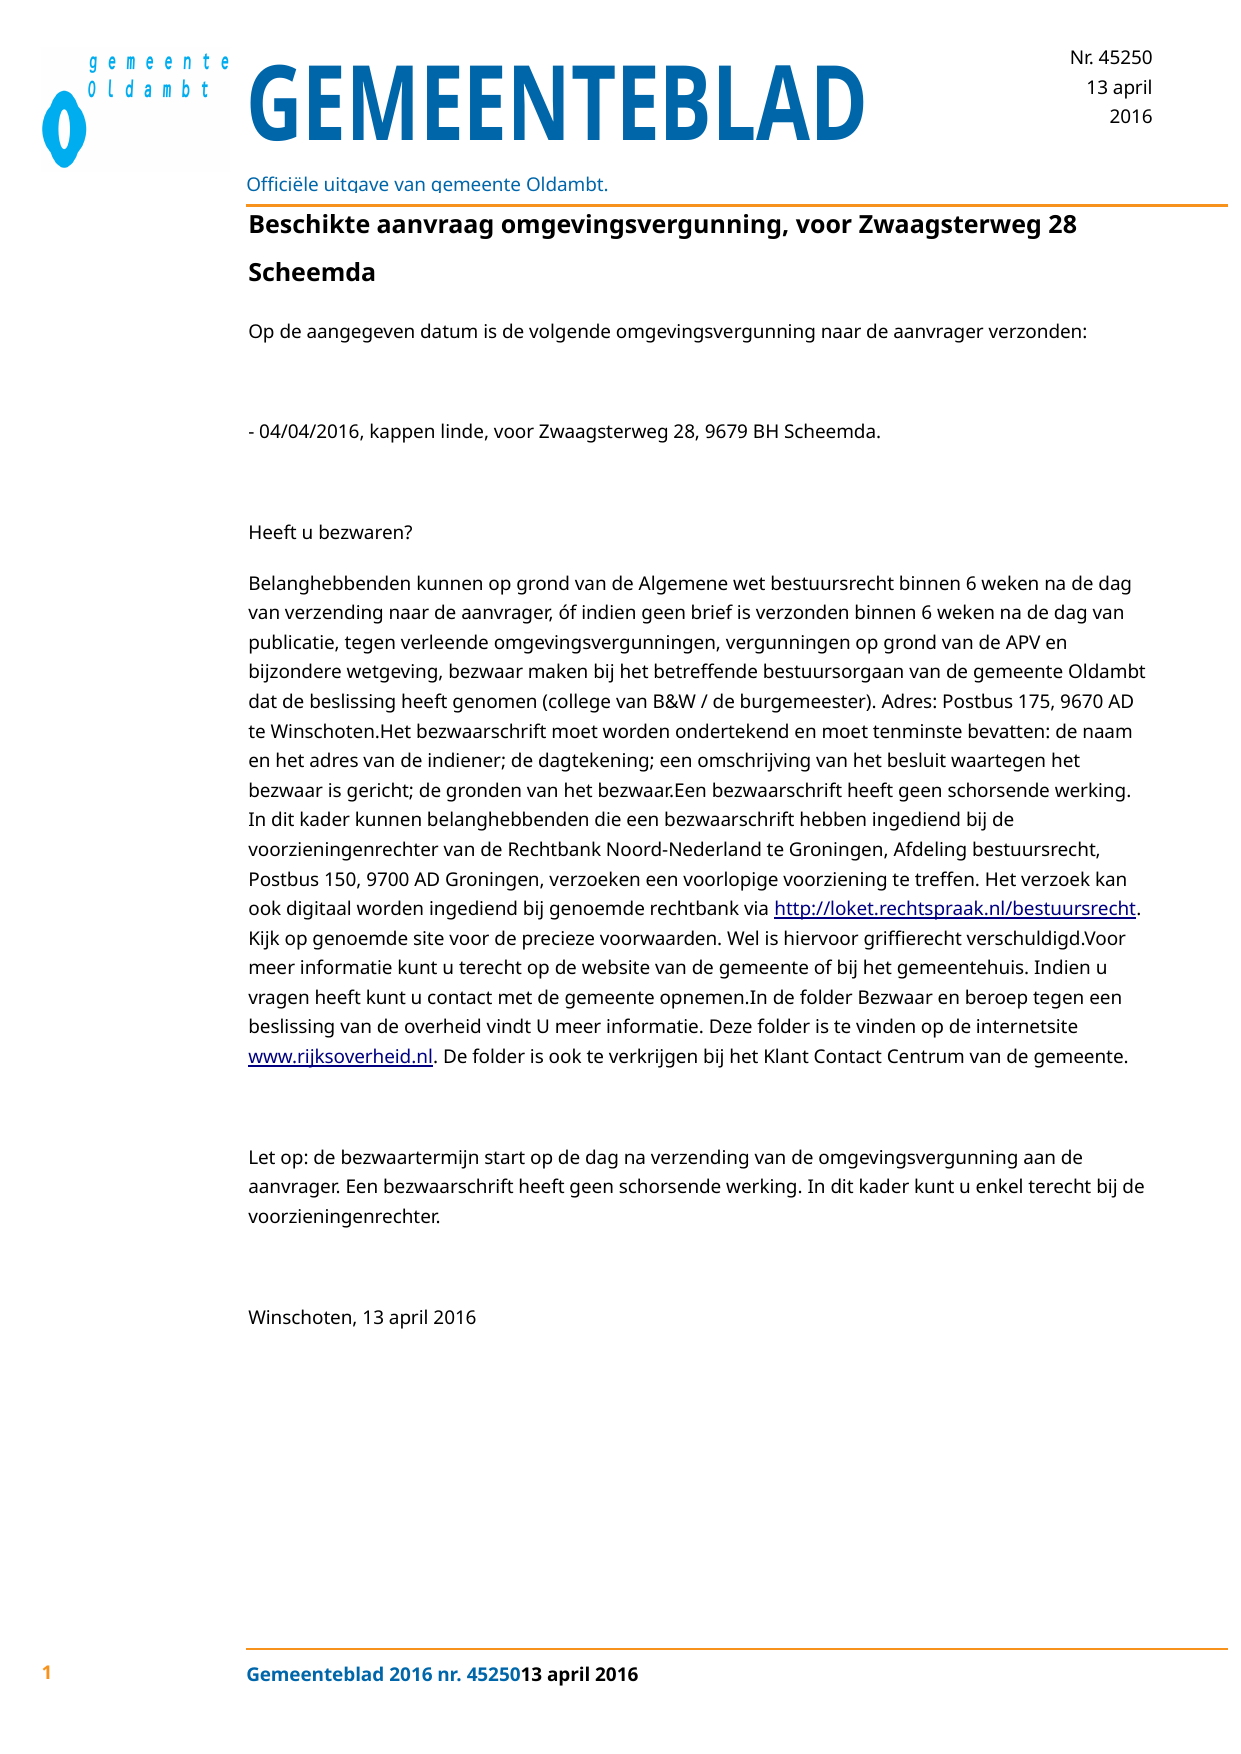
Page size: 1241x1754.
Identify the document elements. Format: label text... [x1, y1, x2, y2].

picture [41, 47, 231, 172]
text - 04/04/2016, kappen linde, voor Zwaagsterweg 28, 9679 BH Scheemda. [248, 419, 1152, 444]
text Winschoten, 13 april 2016 [248, 1304, 1152, 1330]
text Let op: de bezwaartermijn start op de dag na verzending van de omgevingsvergunning aan de aanvrager. Een bezwaarschrift heeft geen schorsende werking. In dit kader kunt u enkel terecht bij de voorzieningenrechter. [248, 1144, 1152, 1229]
text Belanghebbenden kunnen op grond van de Algemene wet bestuursrecht binnen 6 weken na de dag van verzending naar de aanvrager, óf indien geen brief is verzonden binnen 6 weken na de dag van publicatie, tegen verleende omgevingsvergunningen, vergunningen op grond van de APV en bijzondere wetgeving, bezwaar maken bij het betreffende bestuursorgaan van de gemeente Oldambt dat de beslissing heeft genomen (college van B&W / de burgemeester). Adres: Postbus 175, 9670 AD te Winschoten.Het bezwaarschrift moet worden ondertekend en moet tenminste bevatten: de naam en het adres van de indiener; de dagtekening; een omschrijving van het besluit waartegen het bezwaar is gericht; de gronden van het bezwaar.Een bezwaarschrift heeft geen schorsende werking. In dit kader kunnen belanghebbenden die een bezwaarschrift hebben ingediend bij de voorzieningenrechter van de Rechtbank Noord-Nederland te Groningen, Afdeling bestuursrecht, Postbus 150, 9700 AD Groningen, verzoeken een voorlopige voorziening te treffen. Het verzoek kan ook digitaal worden ingediend bij genoemde rechtbank via http://loket.rechtspraak.nl/bestuursrecht. Kijk op genoemde site voor de precieze voorwaarden. Wel is hiervoor griffierecht verschuldigd.Voor meer informatie kunt u terecht op de website van de gemeente of bij het gemeentehuis. Indien u vragen heeft kunt u contact met de gemeente opnemen.In de folder Bezwaar en beroep tegen een beslissing van de overheid vindt U meer informatie. Deze folder is te vinden op de internetsite www.rijksoverheid.nl. De folder is ook te verkrijgen bij het Klant Contact Centrum van de gemeente. [248, 570, 1152, 1069]
text Heeft u bezwaren? [248, 519, 1152, 545]
text Beschikte aanvraag omgevingsvergunning, voor Zwaagsterweg 28 Scheemda [248, 207, 1152, 288]
text Op de aangegeven datum is de volgende omgevingsvergunning naar de aanvrager verzonden: [248, 318, 1152, 344]
